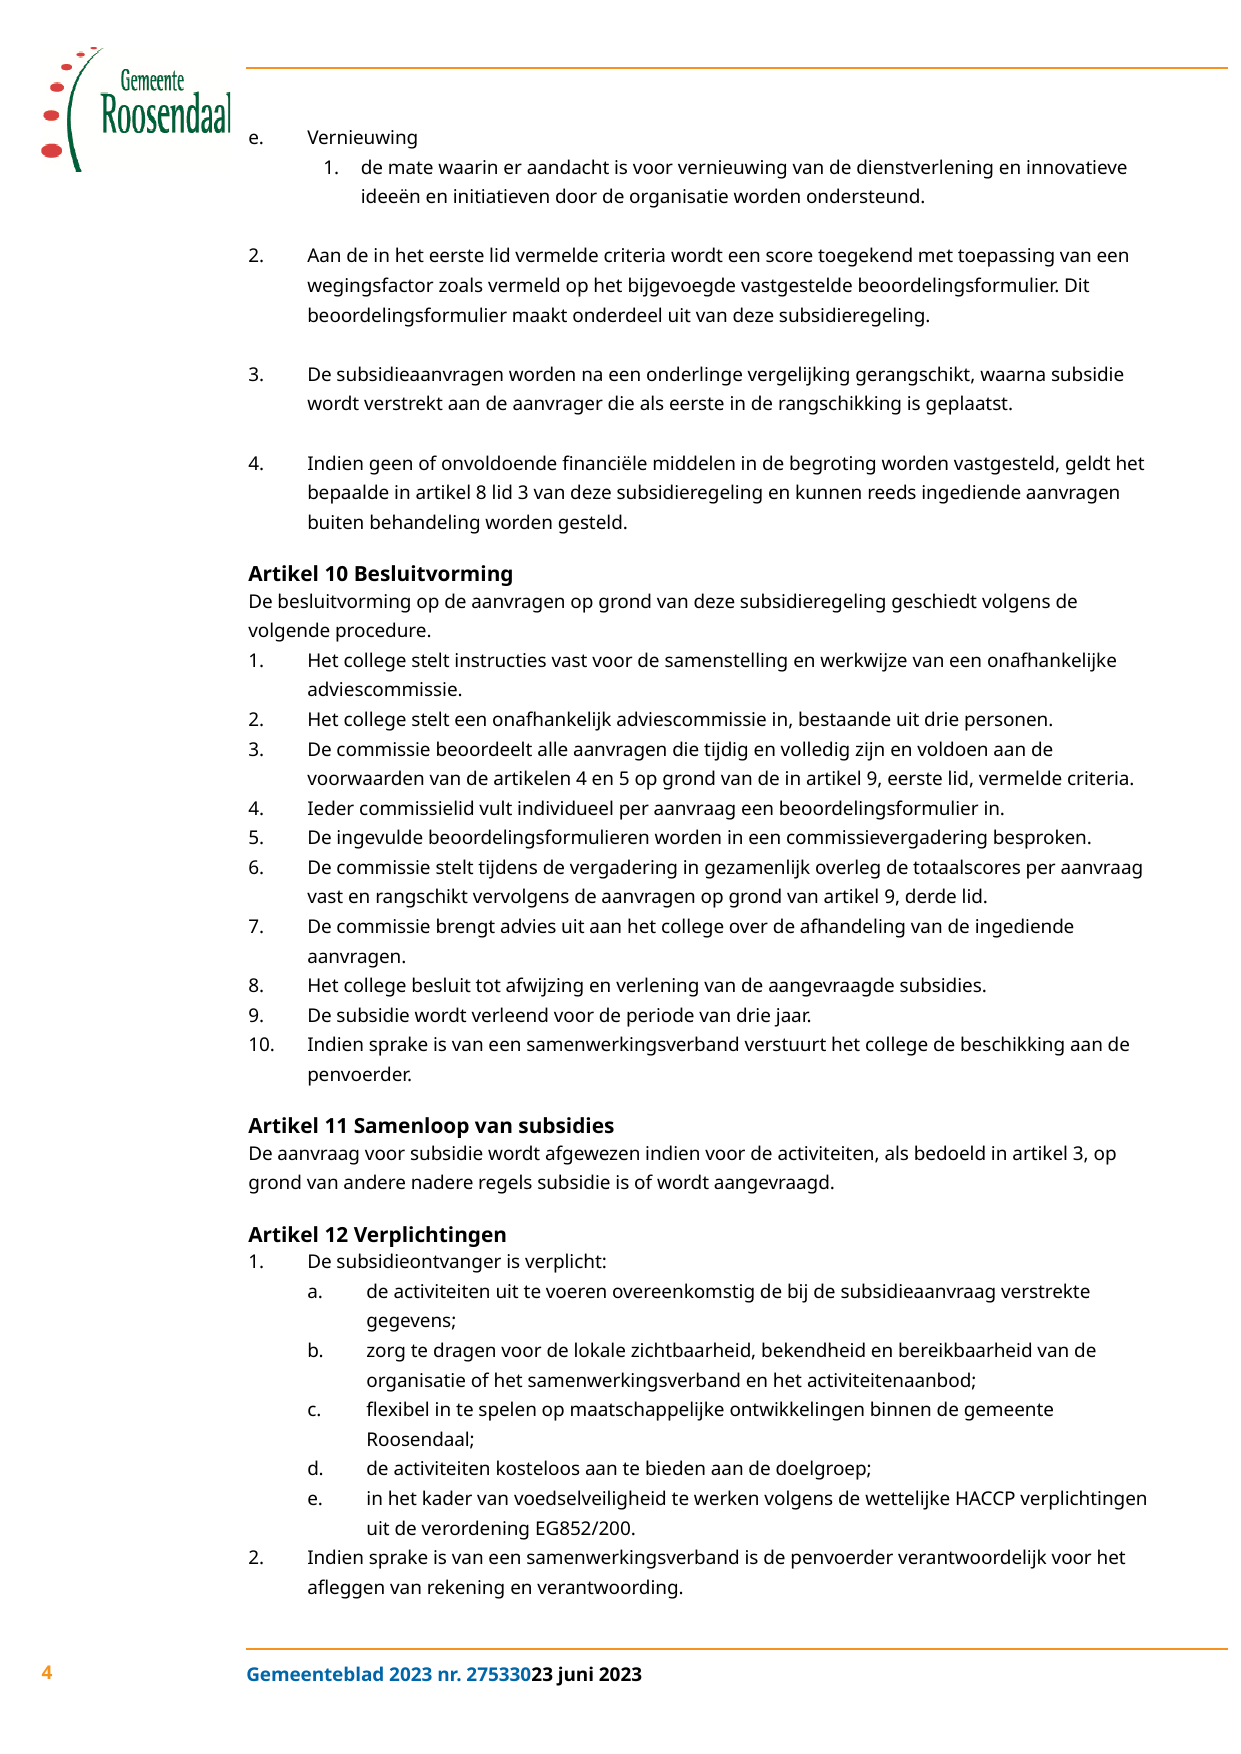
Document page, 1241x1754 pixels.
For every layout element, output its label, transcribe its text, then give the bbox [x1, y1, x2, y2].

list Indien sprake is van een samenwerkingsverband verstuurt het college de beschikking aan de penvoerder. [248, 1032, 1152, 1087]
list Indien sprake is van een samenwerkingsverband is de penvoerder verantwoordelijk voor het afleggen van rekening en verantwoording. [248, 1544, 1152, 1599]
list de activiteiten kosteloos aan te bieden aan de doelgroep; [307, 1456, 1152, 1481]
list Vernieuwing [248, 124, 1152, 150]
text Artikel 11 Samenloop van subsidies [248, 1112, 1152, 1140]
list Indien geen of onvoldoende financiële middelen in de begroting worden vastgesteld, geldt het bepaalde in artikel 8 lid 3 van deze subsidieregeling en kunnen reeds ingediende aanvragen buiten behandeling worden gesteld. [248, 450, 1152, 535]
list De subsidie wordt verleend voor de periode van drie jaar. [248, 1002, 1152, 1028]
picture [41, 47, 231, 172]
list Het college stelt instructies vast voor de samenstelling en werkwijze van een onafhankelijke adviescommissie. [248, 647, 1152, 702]
list De subsidieaanvragen worden na een onderlinge vergelijking gerangschikt, waarna subsidie wordt verstrekt aan de aanvrager die als eerste in de rangschikking is geplaatst. [248, 361, 1152, 416]
list De subsidieontvanger is verplicht: [248, 1248, 1152, 1274]
text De besluitvorming op de aanvragen op grond van deze subsidieregeling geschiedt volgens de volgende procedure. [248, 588, 1152, 643]
list de activiteiten uit te voeren overeenkomstig de bij de subsidieaanvraag verstrekte gegevens; [307, 1278, 1152, 1333]
list Het college besluit tot afwijzing en verlening van de aangevraagde subsidies. [248, 972, 1152, 998]
text Artikel 12 Verplichtingen [248, 1220, 1152, 1248]
list Ieder commissielid vult individueel per aanvraag een beoordelingsformulier in. [248, 795, 1152, 821]
list Het college stelt een onafhankelijk adviescommissie in, bestaande uit drie personen. [248, 706, 1152, 732]
list De commissie stelt tijdens de vergadering in gezamenlijk overleg de totaalscores per aanvraag vast en rangschikt vervolgens de aanvragen op grond van artikel 9, derde lid. [248, 854, 1152, 909]
text De aanvraag voor subsidie wordt afgewezen indien voor de activiteiten, als bedoeld in artikel 3, op grond van andere nadere regels subsidie is of wordt aangevraagd. [248, 1140, 1152, 1195]
list in het kader van voedselveiligheid te werken volgens de wettelijke HACCP verplichtingen uit de verordening EG852/200. [307, 1485, 1152, 1540]
list De ingevulde beoordelingsformulieren worden in een commissievergadering besproken. [248, 824, 1152, 850]
list De commissie brengt advies uit aan het college over de afhandeling van de ingediende aanvragen. [248, 913, 1152, 968]
list de mate waarin er aandacht is voor vernieuwing van de dienstverlening en innovatieve ideeën en initiatieven door de organisatie worden ondersteund. [323, 154, 1152, 209]
text Artikel 10 Besluitvorming [248, 559, 1152, 588]
list De commissie beoordeelt alle aanvragen die tijdig en volledig zijn en voldoen aan de voorwaarden van de artikelen 4 en 5 op grond van de in artikel 9, eerste lid, vermelde criteria. [248, 736, 1152, 791]
list zorg te dragen voor de lokale zichtbaarheid, bekendheid en bereikbaarheid van de organisatie of het samenwerkingsverband en het activiteitenaanbod; [307, 1337, 1152, 1392]
list flexibel in te spelen op maatschappelijke ontwikkelingen binnen de gemeente Roosendaal; [307, 1396, 1152, 1452]
list Aan de in het eerste lid vermelde criteria wordt een score toegekend met toepassing van een wegingsfactor zoals vermeld op het bijgevoegde vastgestelde beoordelingsformulier. Dit beoordelingsformulier maakt onderdeel uit van deze subsidieregeling. [248, 243, 1152, 328]
